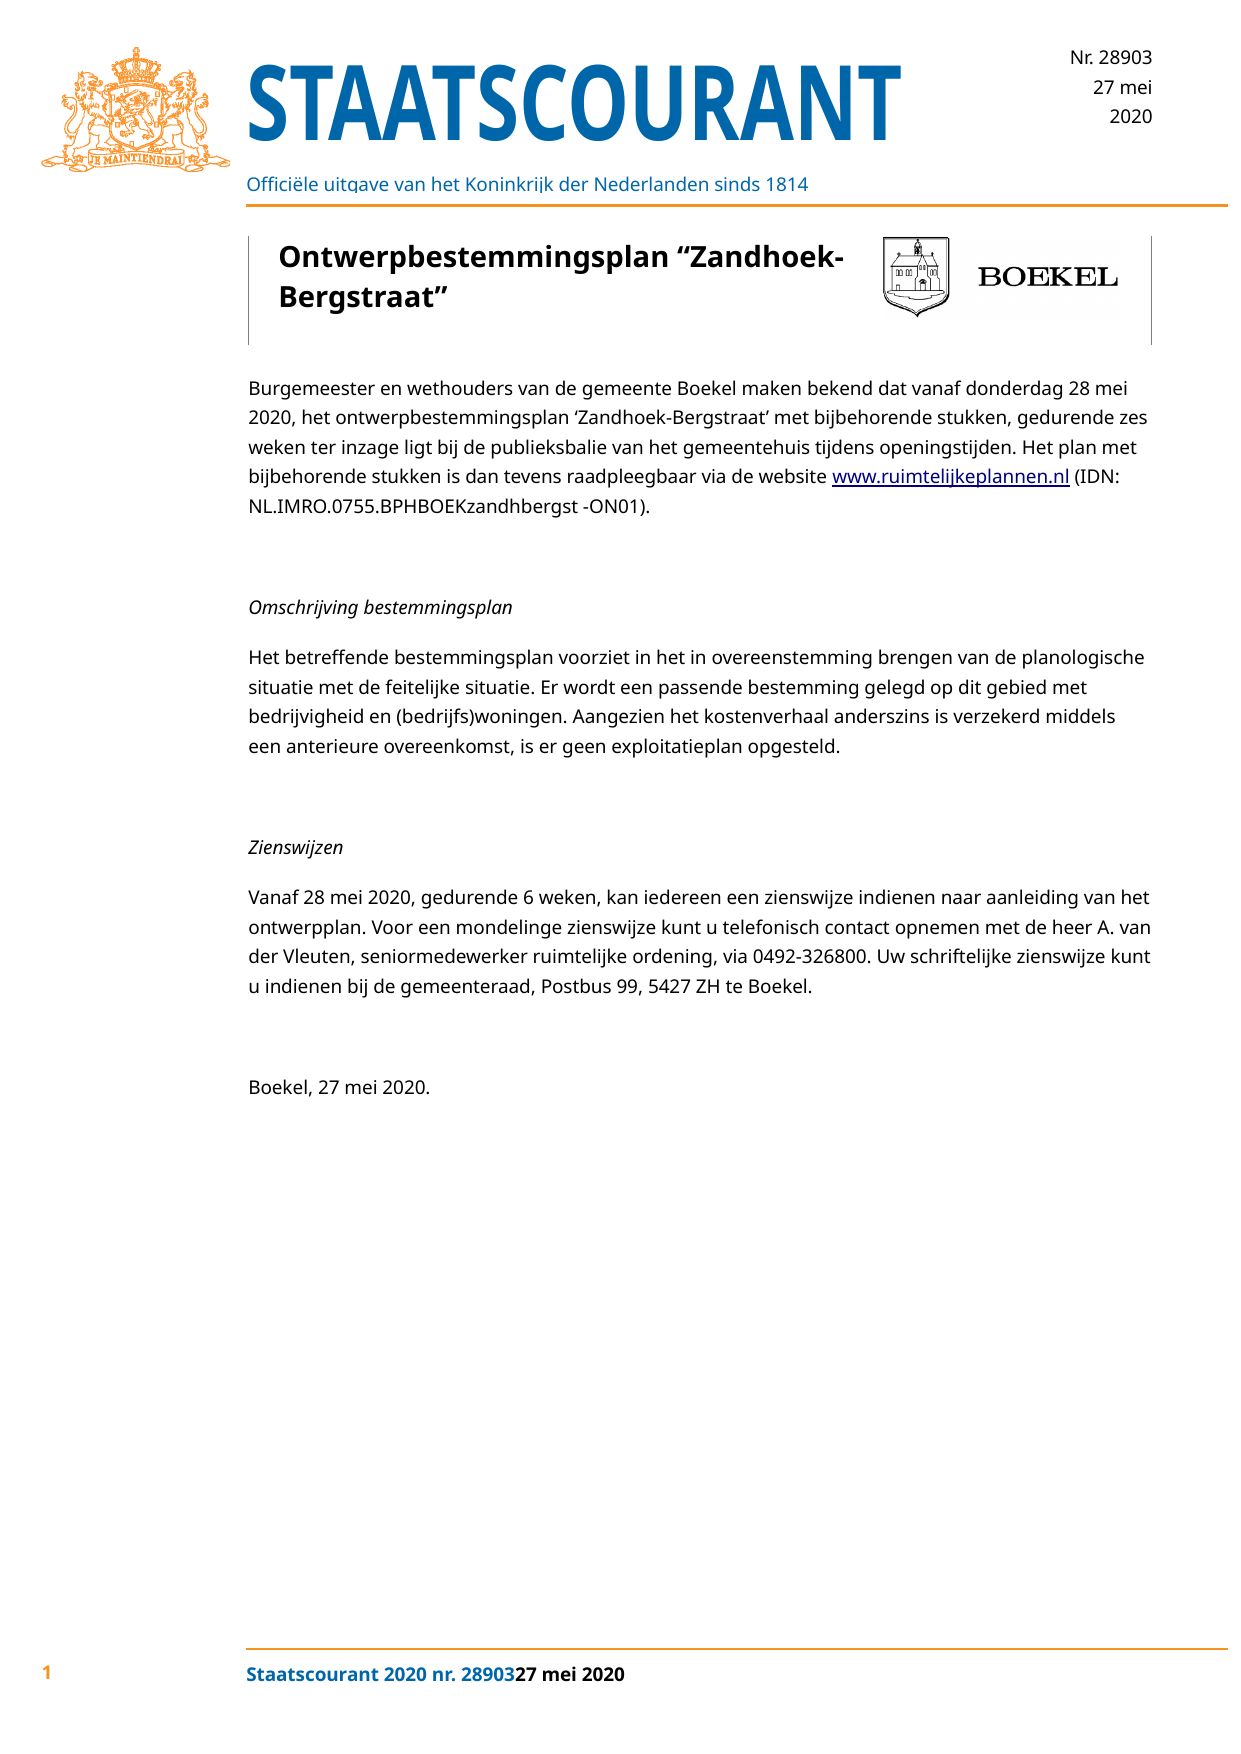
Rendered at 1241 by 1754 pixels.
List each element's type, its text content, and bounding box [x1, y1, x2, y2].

table_header [850, 236, 882, 319]
text Zienswijzen [248, 834, 1152, 859]
text Omschrijving bestemmingsplan [248, 594, 1152, 619]
table_header Ontwerpbestemmingsplan “Zandhoek-Bergstraat” [249, 236, 850, 345]
text Vanaf 28 mei 2020, gedurende 6 weken, kan iedereen een zienswijze indienen naar aanleiding van het ontwerpplan. Voor een mondelinge zienswijze kunt u telefonisch contact opnemen met de heer A. van der Vleuten, seniormedewerker ruimtelijke ordening, via 0492-326800. Uw schriftelijke zienswijze kunt u indienen bij de gemeenteraad, Postbus 99, 5427 ZH te Boekel. [248, 884, 1152, 999]
text Het betreffende bestemmingsplan voorziet in het in overeenstemming brengen van de planologische situatie met de feitelijke situatie. Er wordt een passende bestemming gelegd op dit gebied met bedrijvigheid en (bedrijfs)woningen. Aangezien het kostenverhaal anderszins is verzekerd middels een anterieure overeenkomst, is er geen exploitatieplan opgesteld. [248, 644, 1152, 759]
table_header [1119, 236, 1151, 319]
table_header [850, 320, 1151, 345]
text Boekel, 27 mei 2020. [248, 1074, 1152, 1099]
picture [882, 236, 1119, 320]
picture [41, 47, 231, 172]
text Burgemeester en wethouders van de gemeente Boekel maken bekend dat vanaf donderdag 28 mei 2020, het ontwerpbestemmingsplan ‘Zandhoek-Bergstraat’ met bijbehorende stukken, gedurende zes weken ter inzage ligt bij de publieksbalie van het gemeentehuis tijdens openingstijden. Het plan met bijbehorende stukken is dan tevens raadpleegbaar via de website www.ruimtelijkeplannen.nl (IDN: NL.IMRO.0755.BPHBOEKzandhbergst -ON01). [248, 375, 1152, 519]
